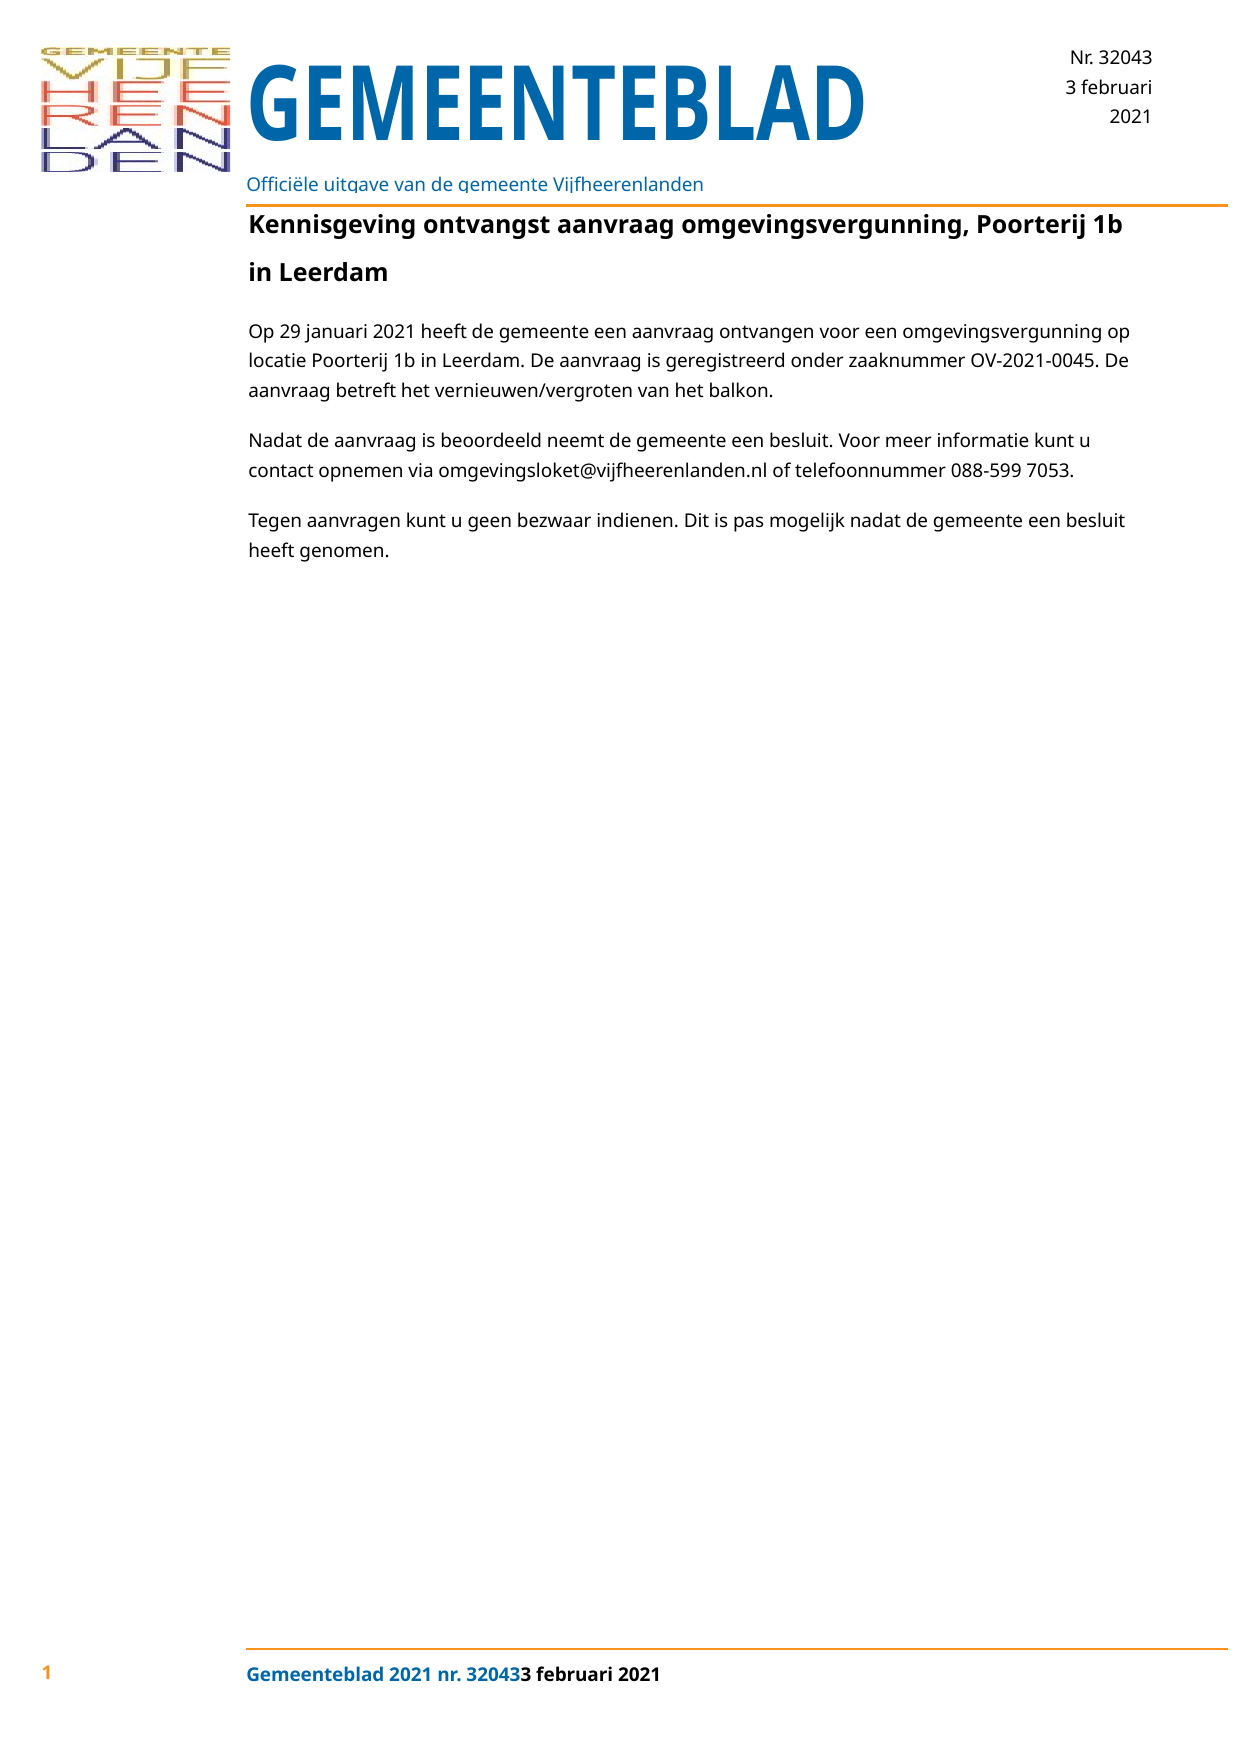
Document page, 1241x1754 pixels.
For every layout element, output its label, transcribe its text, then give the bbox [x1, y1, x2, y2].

text Kennisgeving ontvangst aanvraag omgevingsvergunning, Poorterij 1b in Leerdam [248, 207, 1152, 288]
text Op 29 januari 2021 heeft de gemeente een aanvraag ontvangen voor een omgevingsvergunning op locatie Poorterij 1b in Leerdam. De aanvraag is geregistreerd onder zaaknummer OV-2021-0045. De aanvraag betreft het vernieuwen/vergroten van het balkon. [248, 318, 1152, 403]
text Tegen aanvragen kunt u geen bezwaar indienen. Dit is pas mogelijk nadat de gemeente een besluit heeft genomen. [248, 507, 1152, 563]
picture [41, 47, 231, 172]
text Nadat de aanvraag is beoordeeld neemt de gemeente een besluit. Voor meer informatie kunt u contact opnemen via omgevingsloket@vijfheerenlanden.nl of telefoonnummer 088-599 7053. [248, 427, 1152, 483]
